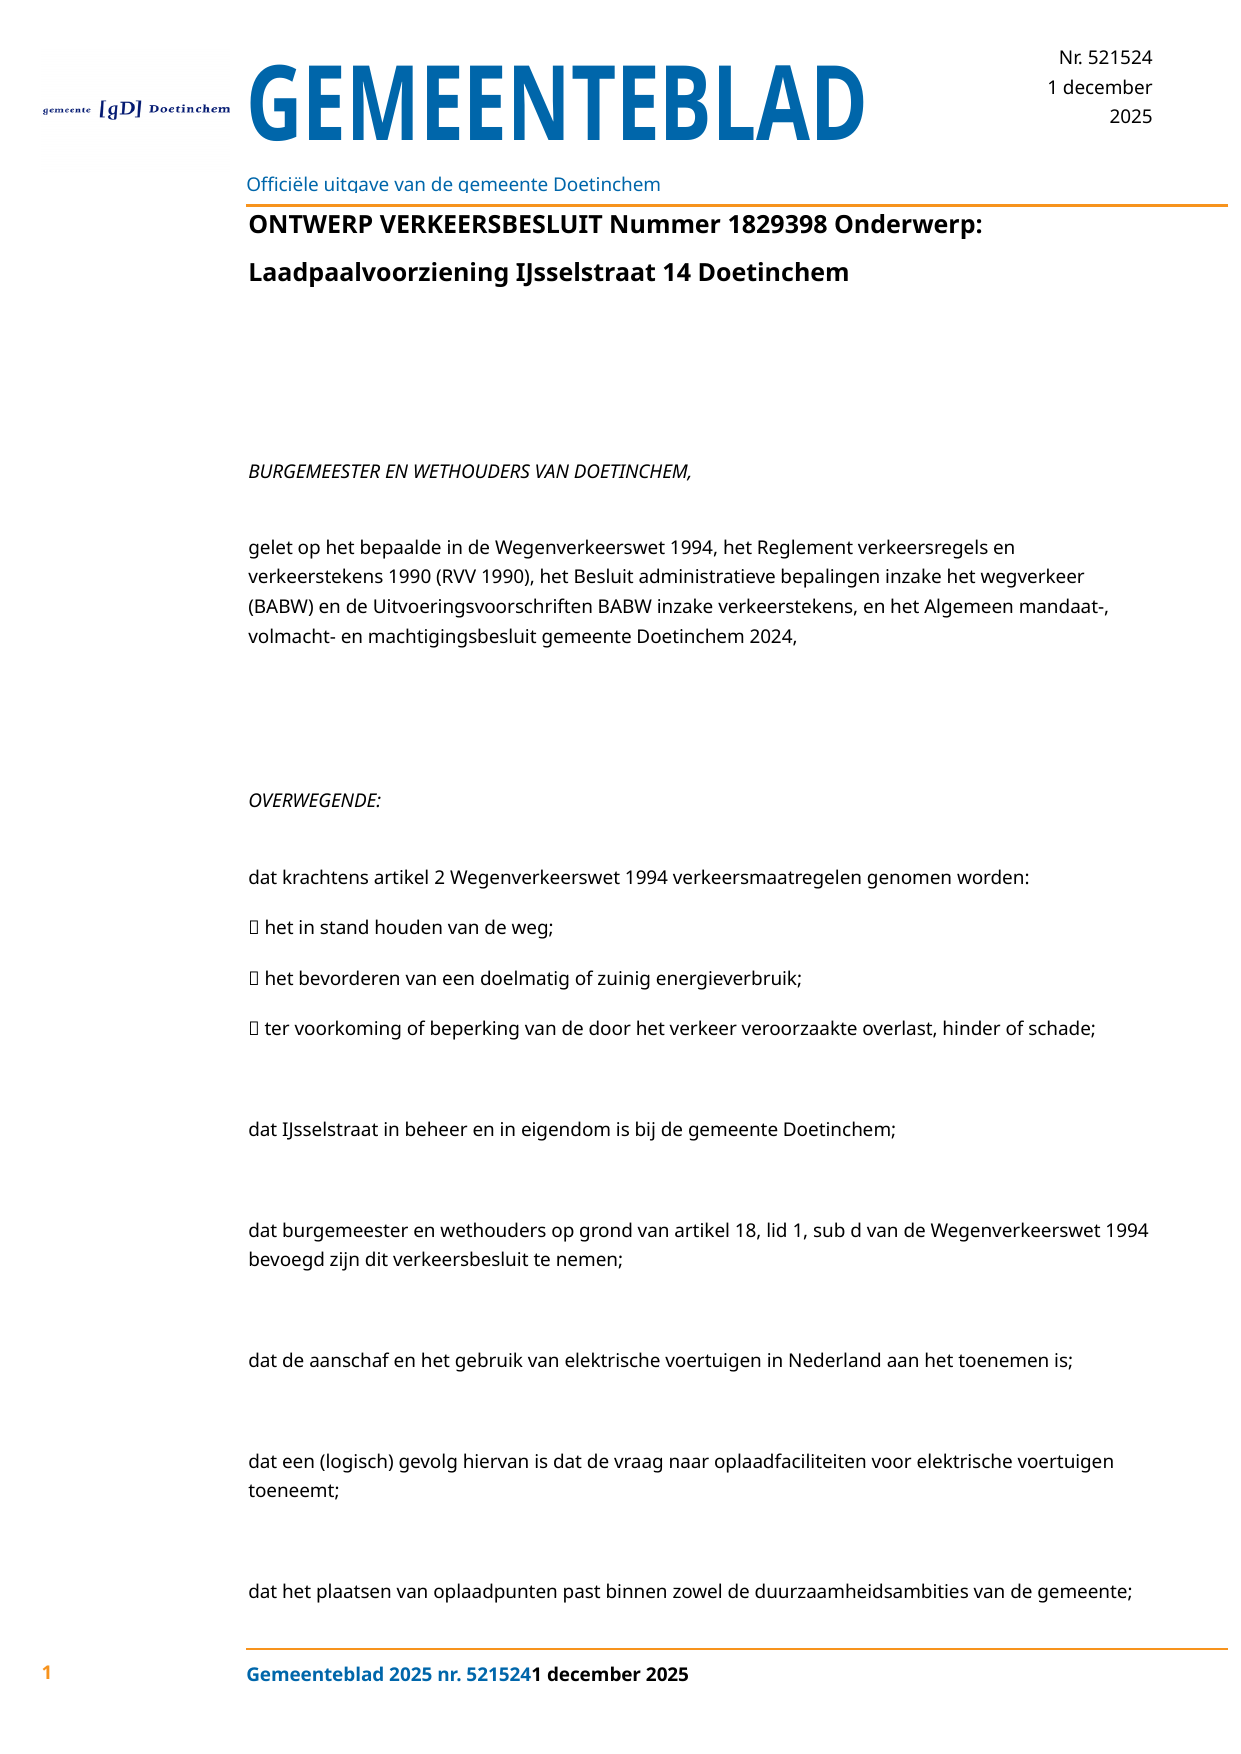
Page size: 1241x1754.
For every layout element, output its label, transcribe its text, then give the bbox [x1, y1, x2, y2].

text dat het plaatsen van oplaadpunten past binnen zowel de duurzaamheidsambities van de gemeente; [248, 1578, 1152, 1604]
text  het bevorderen van een doelmatig of zuinig energieverbruik; [248, 965, 1152, 990]
text  ter voorkoming of beperking van de door het verkeer veroorzaakte overlast, hinder of schade; [248, 1015, 1152, 1041]
text  het in stand houden van de weg; [248, 914, 1152, 940]
picture [41, 47, 231, 172]
text gelet op het bepaalde in de Wegenverkeerswet 1994, het Reglement verkeersregels en verkeerstekens 1990 (RVV 1990), het Besluit administratieve bepalingen inzake het wegverkeer (BABW) en de Uitvoeringsvoorschriften BABW inzake verkeerstekens, en het Algemeen mandaat-, volmacht- en machtigingsbesluit gemeente Doetinchem 2024, [248, 534, 1152, 649]
text dat burgemeester en wethouders op grond van artikel 18, lid 1, sub d van de Wegenverkeerswet 1994 bevoegd zijn dit verkeersbesluit te nemen; [248, 1217, 1152, 1272]
text dat IJsselstraat in beheer en in eigendom is bij de gemeente Doetinchem; [248, 1116, 1152, 1142]
text dat een (logisch) gevolg hiervan is dat de vraag naar oplaadfaciliteiten voor elektrische voertuigen toeneemt; [248, 1448, 1152, 1503]
text OVERWEGENDE: [248, 788, 1152, 813]
text BURGEMEESTER EN WETHOUDERS VAN DOETINCHEM, [248, 458, 1152, 484]
text ONTWERP VERKEERSBESLUIT Nummer 1829398 Onderwerp: Laadpaalvoorziening IJsselstraat 14 Doetinchem [248, 207, 1152, 288]
text dat krachtens artikel 2 Wegenverkeerswet 1994 verkeersmaatregelen genomen worden: [248, 864, 1152, 889]
text dat de aanschaf en het gebruik van elektrische voertuigen in Nederland aan het toenemen is; [248, 1347, 1152, 1373]
